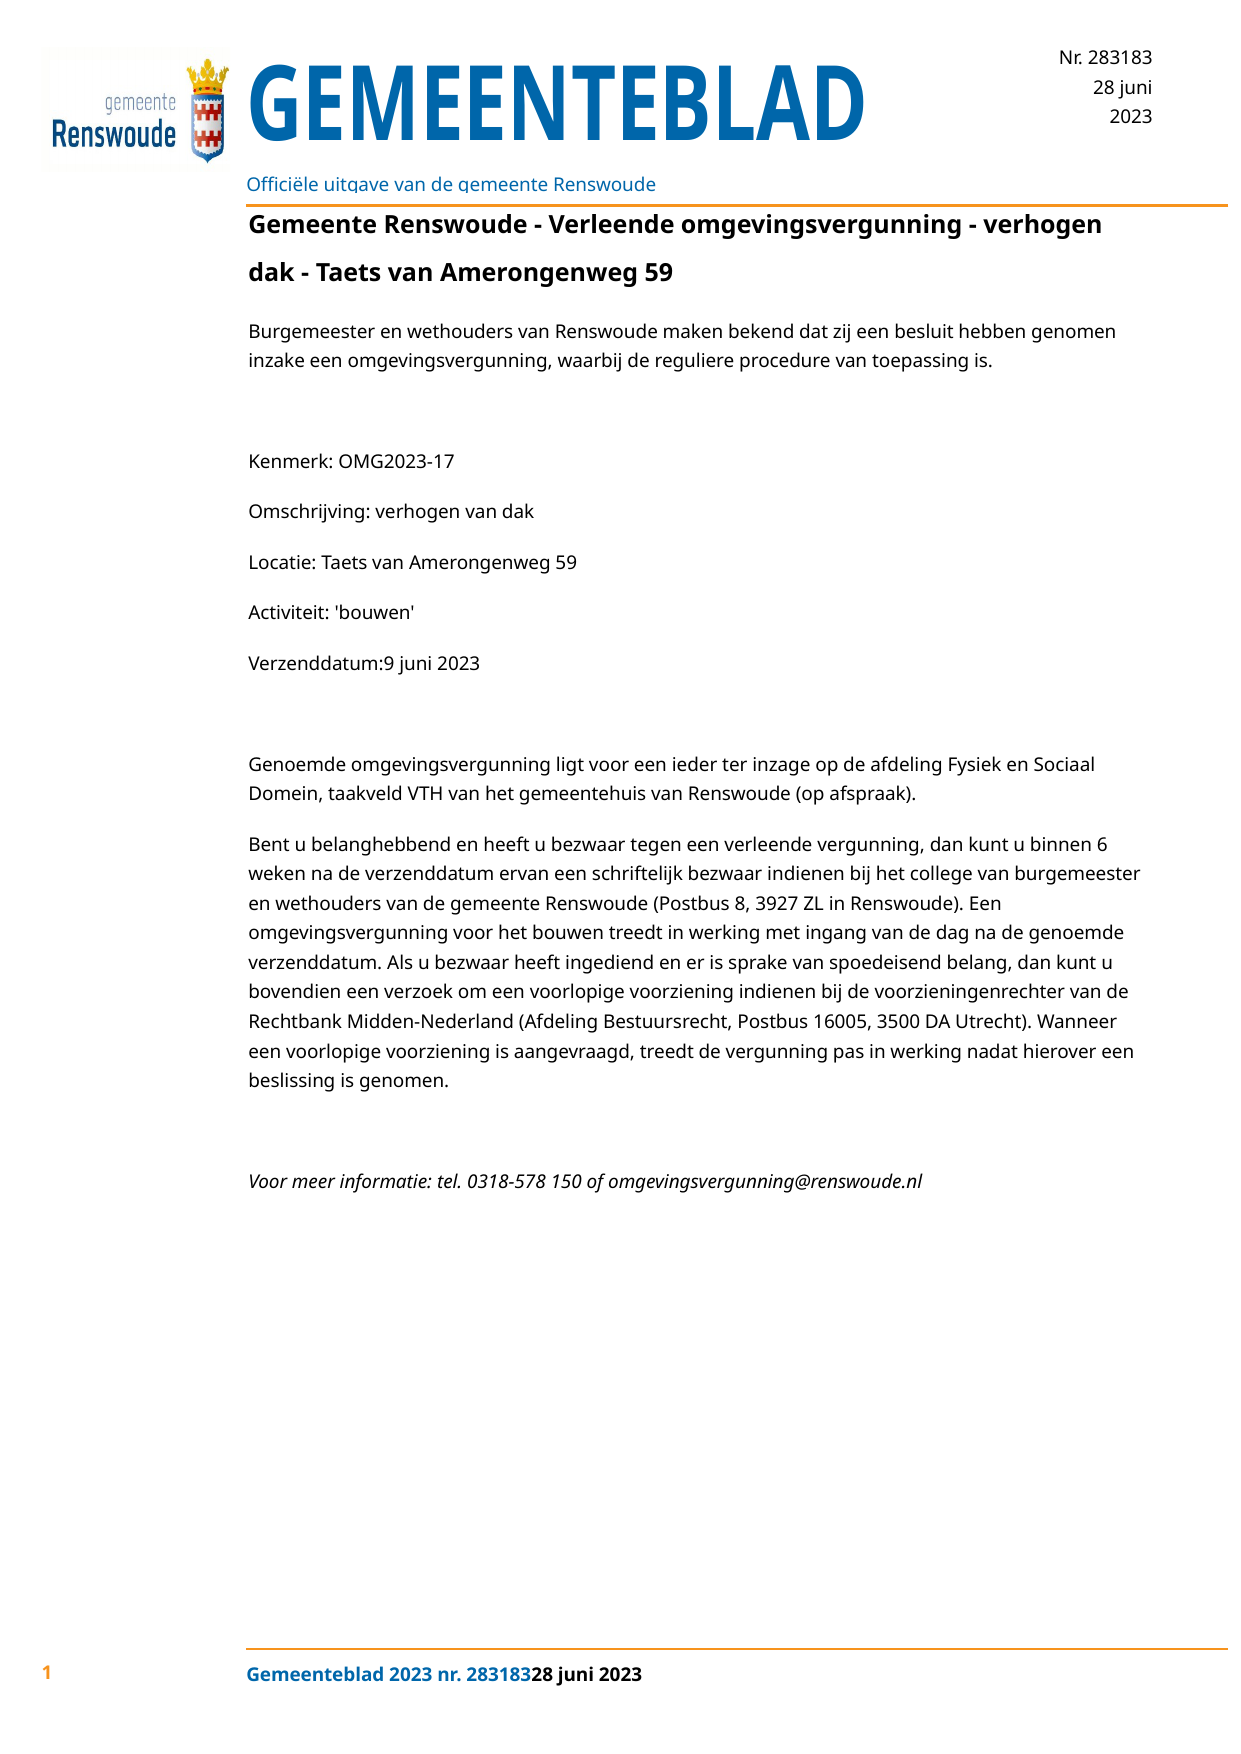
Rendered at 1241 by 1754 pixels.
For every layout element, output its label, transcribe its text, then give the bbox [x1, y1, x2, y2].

text Burgemeester en wethouders van Renswoude maken bekend dat zij een besluit hebben genomen inzake een omgevingsvergunning, waarbij de reguliere procedure van toepassing is. [248, 318, 1152, 373]
text Voor meer informatie: tel. 0318-578 150 of omgevingsvergunning@renswoude.nl [248, 1168, 1152, 1194]
text Verzenddatum:9 juni 2023 [248, 650, 1152, 676]
text Kenmerk: OMG2023-17 [248, 448, 1152, 474]
text Omschrijving: verhogen van dak [248, 499, 1152, 524]
text Locatie: Taets van Amerongenweg 59 [248, 549, 1152, 575]
text Genoemde omgevingsvergunning ligt voor een ieder ter inzage op de afdeling Fysiek en Sociaal Domein, taakveld VTH van het gemeentehuis van Renswoude (op afspraak). [248, 751, 1152, 806]
text Gemeente Renswoude - Verleende omgevingsvergunning - verhogen dak - Taets van Amerongenweg 59 [248, 207, 1152, 288]
text Activiteit: 'bouwen' [248, 599, 1152, 625]
picture [41, 47, 231, 172]
text Bent u belanghebbend en heeft u bezwaar tegen een verleende vergunning, dan kunt u binnen 6 weken na de verzenddatum ervan een schriftelijk bezwaar indienen bij het college van burgemeester en wethouders van de gemeente Renswoude (Postbus 8, 3927 ZL in Renswoude). Een omgevingsvergunning voor het bouwen treedt in werking met ingang van de dag na de genoemde verzenddatum. Als u bezwaar heeft ingediend en er is sprake van spoedeisend belang, dan kunt u bovendien een verzoek om een voorlopige voorziening indienen bij de voorzieningenrechter van de Rechtbank Midden-Nederland (Afdeling Bestuursrecht, Postbus 16005, 3500 DA Utrecht). Wanneer een voorlopige voorziening is aangevraagd, treedt de vergunning pas in werking nadat hierover een beslissing is genomen. [248, 831, 1152, 1093]
